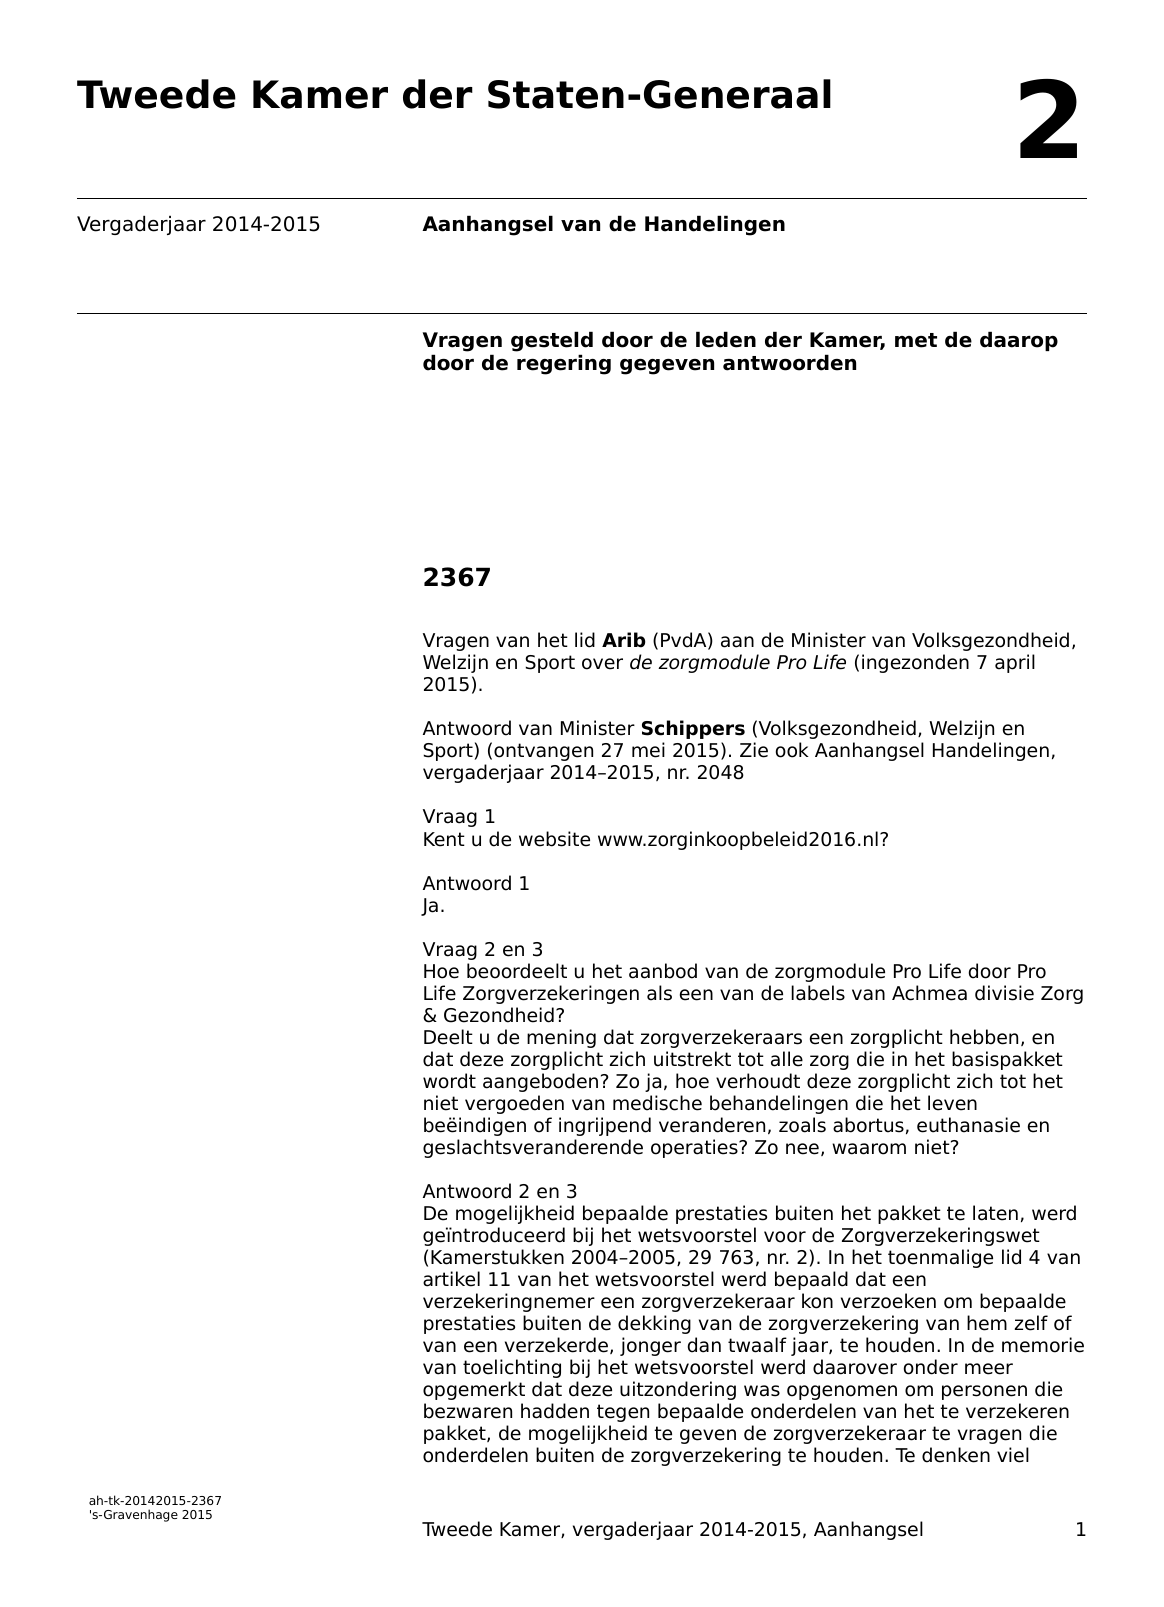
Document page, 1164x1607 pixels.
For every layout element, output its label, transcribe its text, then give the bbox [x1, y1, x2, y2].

text Ja. [422, 894, 1087, 917]
text Antwoord 2 en 3 [422, 1181, 1087, 1203]
text Deelt u de mening dat zorgverzekeraars een zorgplicht hebben, en dat deze zorgplicht zich uitstrekt tot alle zorg die in het basispakket wordt aangeboden? Zo ja, hoe verhoudt deze zorgplicht zich tot het niet vergoeden van medische behandelingen die het leven beëindigen of ingrijpend veranderen, zoals abortus, euthanasie en geslachtsveranderende operaties? Zo nee, waarom niet? [422, 1027, 1087, 1158]
text Vraag 1 [422, 806, 1087, 828]
text Antwoord 1 [422, 873, 1087, 894]
text De mogelijkheid bepaalde prestaties buiten het pakket te laten, werd geïntroduceerd bij het wetsvoorstel voor de Zorgverzekeringswet (Kamerstukken 2004–2005, 29 763, nr. 2). In het toenmalige lid 4 van artikel 11 van het wetsvoorstel werd bepaald dat een verzekeringnemer een zorgverzekeraar kon verzoeken om bepaalde prestaties buiten de dekking van de zorgverzekering van hem zelf of van een verzekerde, jonger dan twaalf jaar, te houden. In de memorie van toelichting bij het wetsvoorstel werd daarover onder meer opgemerkt dat deze uitzondering was opgenomen om personen die bezwaren hadden tegen bepaalde onderdelen van het te verzekeren pakket, de mogelijkheid te geven de zorgverzekeraar te vragen die onderdelen buiten de zorgverzekering te houden. Te denken viel [422, 1203, 1087, 1466]
table_header 2 [886, 59, 1087, 198]
table_cell Vragen gesteld door de leden der Kamer, met de daarop door de regering gegeven antwoorden [422, 314, 1087, 375]
text 2367 [422, 563, 1087, 592]
text Kent u de website www.zorginkoopbeleid2016.nl? [422, 828, 1087, 850]
table_cell Aanhangsel van de Handelingen [422, 199, 1087, 313]
table_cell Vergaderjaar 2014-2015 [77, 199, 422, 313]
text Vraag 2 en 3 [422, 939, 1087, 961]
text Antwoord van Minister Schippers (Volksgezondheid, Welzijn en Sport) (ontvangen 27 mei 2015). Zie ook Aanhangsel Handelingen, vergaderjaar 2014–2015, nr. 2048 [422, 718, 1087, 784]
table_header Tweede Kamer der Staten-Generaal [77, 59, 886, 198]
text Vragen van het lid Arib (PvdA) aan de Minister van Volksgezondheid, Welzijn en Sport over de zorgmodule Pro Life (ingezonden 7 april 2015). [422, 630, 1087, 696]
text Hoe beoordeelt u het aanbod van de zorgmodule Pro Life door Pro Life Zorgverzekeringen als een van de labels van Achmea divisie Zorg & Gezondheid? [422, 961, 1087, 1027]
text ah-tk-20142015-2367 [88, 1494, 323, 1508]
text 's-Gravenhage 2015 [88, 1508, 323, 1522]
table_cell [77, 314, 422, 375]
